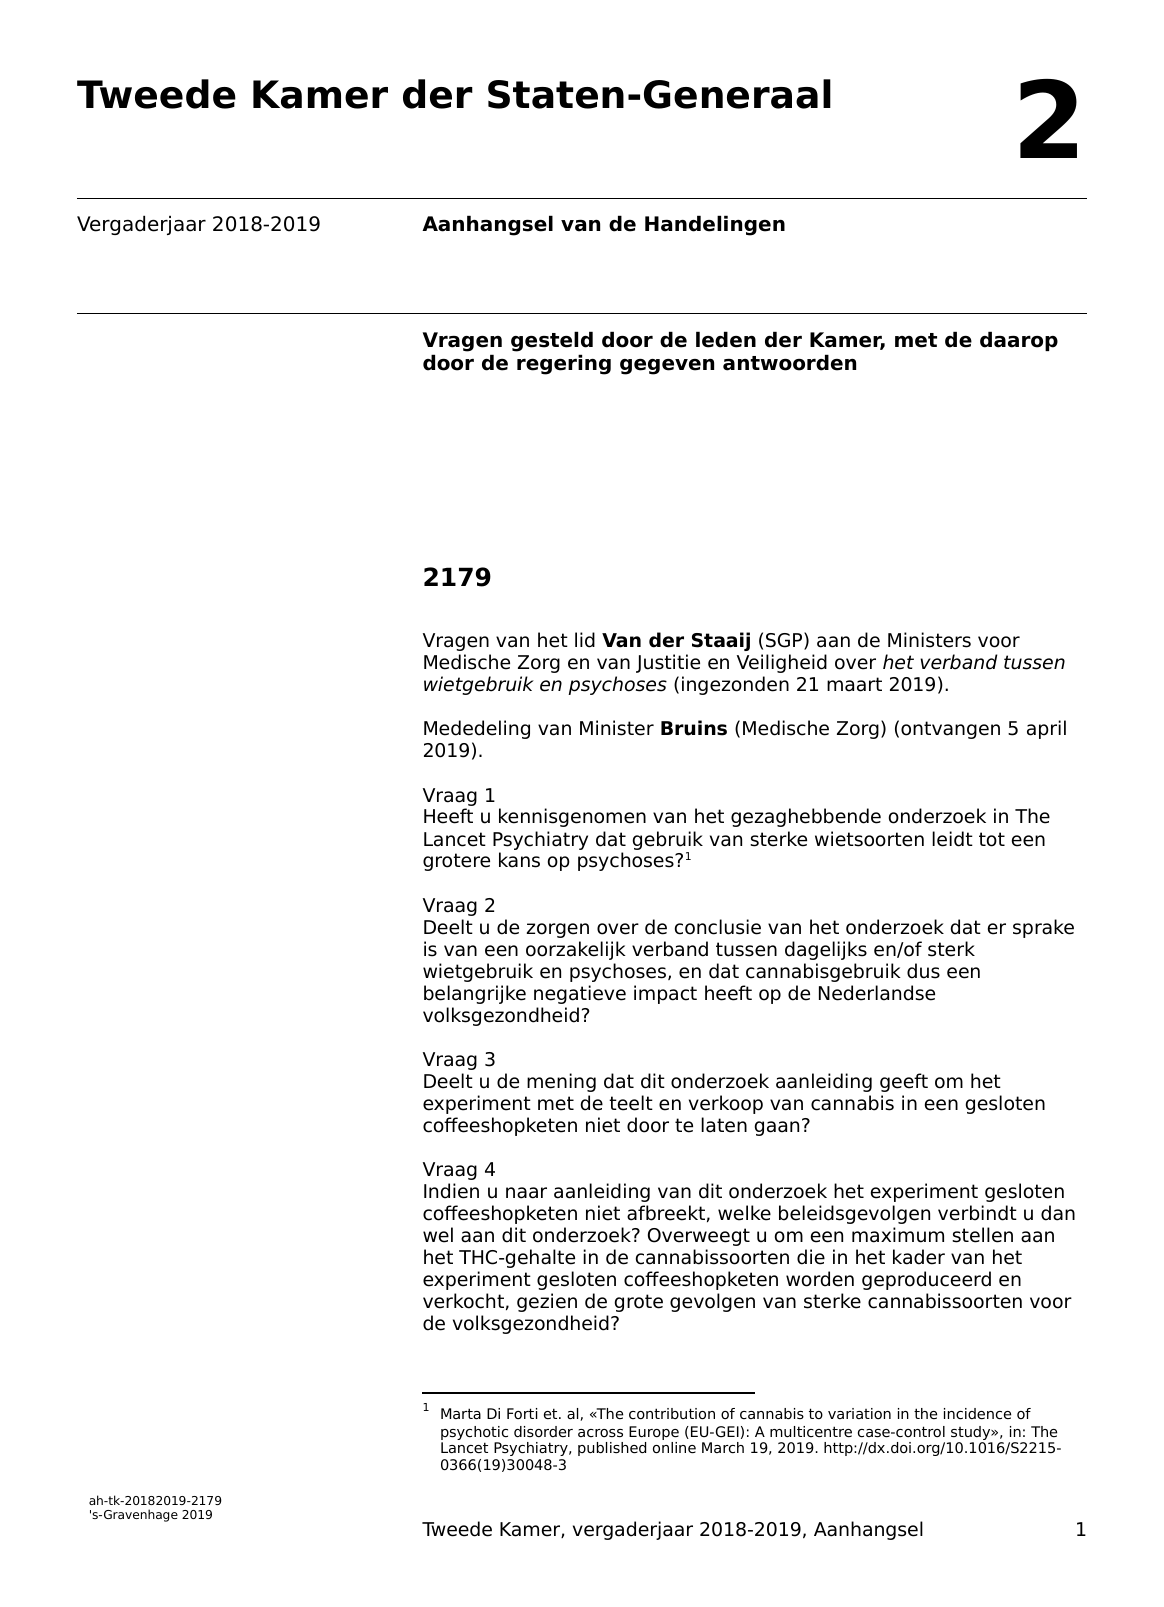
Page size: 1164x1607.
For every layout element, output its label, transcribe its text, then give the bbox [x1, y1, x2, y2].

table_header Tweede Kamer der Staten-Generaal [77, 59, 886, 198]
table_cell Vragen gesteld door de leden der Kamer, met de daarop door de regering gegeven antwoorden [422, 314, 1087, 375]
text Deelt u de zorgen over de conclusie van het onderzoek dat er sprake is van een oorzakelijk verband tussen dagelijks en/of sterk wietgebruik en psychoses, en dat cannabisgebruik dus een belangrijke negatieve impact heeft op de Nederlandse volksgezondheid? [422, 917, 1087, 1026]
text 2179 [422, 563, 1087, 592]
text Vraag 1 [422, 784, 1087, 806]
table_cell Aanhangsel van de Handelingen [422, 199, 1087, 313]
text Vraag 3 [422, 1049, 1087, 1071]
text Heeft u kennisgenomen van het gezaghebbende onderzoek in The Lancet Psychiatry dat gebruik van sterke wietsoorten leidt tot een grotere kans op psychoses? [422, 806, 1087, 872]
table_cell Vergaderjaar 2018-2019 [77, 199, 422, 313]
text Vragen van het lid Van der Staaij (SGP) aan de Ministers voor Medische Zorg en van Justitie en Veiligheid over het verband tussen wietgebruik en psychoses (ingezonden 21 maart 2019). [422, 630, 1087, 696]
text Indien u naar aanleiding van dit onderzoek het experiment gesloten coffeeshopketen niet afbreekt, welke beleidsgevolgen verbindt u dan wel aan dit onderzoek? Overweegt u om een maximum stellen aan het THC-gehalte in de cannabissoorten die in het kader van het experiment gesloten coffeeshopketen worden geproduceerd en verkocht, gezien de grote gevolgen van sterke cannabissoorten voor de volksgezondheid? [422, 1181, 1087, 1334]
table_header 2 [886, 59, 1087, 198]
text Deelt u de mening dat dit onderzoek aanleiding geeft om het experiment met de teelt en verkoop van cannabis in een gesloten coffeeshopketen niet door te laten gaan? [422, 1071, 1087, 1137]
text Marta Di Forti et. al, «The contribution of cannabis to variation in the incidence of psychotic disorder across Europe (EU-GEI): A multicentre case-control study», in: The Lancet Psychiatry, published online March 19, 2019. http://dx.doi.org/10.1016/S2215-0366(19)30048-3 [422, 1402, 1087, 1474]
text 's-Gravenhage 2019 [88, 1508, 323, 1522]
text Vraag 2 [422, 894, 1087, 917]
table_cell [77, 314, 422, 375]
text Vraag 4 [422, 1159, 1087, 1181]
text Mededeling van Minister Bruins (Medische Zorg) (ontvangen 5 april 2019). [422, 718, 1087, 762]
text ah-tk-20182019-2179 [88, 1494, 323, 1508]
